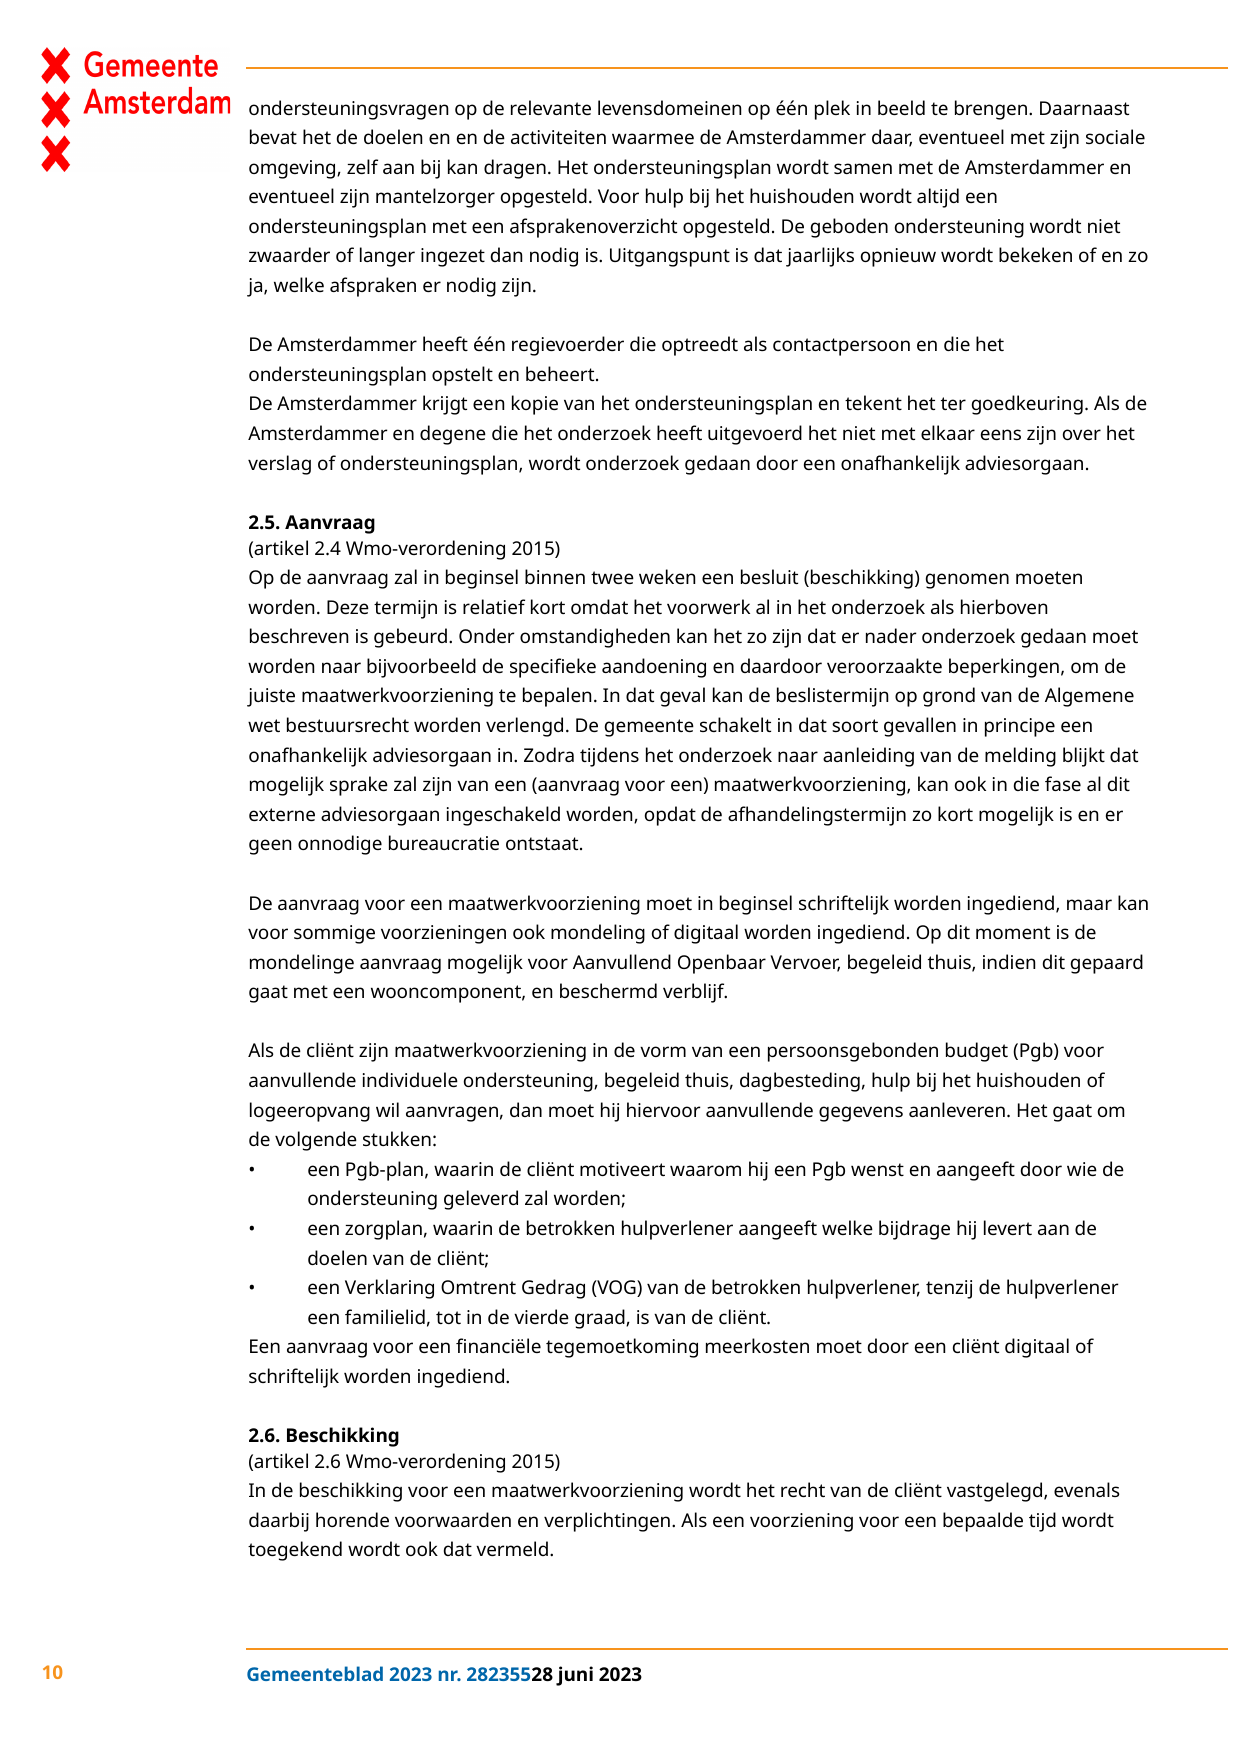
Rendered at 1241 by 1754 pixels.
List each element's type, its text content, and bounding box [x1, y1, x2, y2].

list een Verklaring Omtrent Gedrag (VOG) van de betrokken hulpverlener, tenzij de hulpverlener een familielid, tot in de vierde graad, is van de cliënt. [248, 1274, 1152, 1329]
text Op de aanvraag zal in beginsel binnen twee weken een besluit (beschikking) genomen moeten worden. Deze termijn is relatief kort omdat het voorwerk al in het onderzoek als hierboven beschreven is gebeurd. Onder omstandigheden kan het zo zijn dat er nader onderzoek gedaan moet worden naar bijvoorbeeld de specifieke aandoening en daardoor veroorzaakte beperkingen, om de juiste maatwerkvoorziening te bepalen. In dat geval kan de beslistermijn op grond van de Algemene wet bestuursrecht worden verlengd. De gemeente schakelt in dat soort gevallen in principe een onafhankelijk adviesorgaan in. Zodra tijdens het onderzoek naar aanleiding van de melding blijkt dat mogelijk sprake zal zijn van een (aanvraag voor een) maatwerkvoorziening, kan ook in die fase al dit externe adviesorgaan ingeschakeld worden, opdat de afhandelingstermijn zo kort mogelijk is en er geen onnodige bureaucratie ontstaat. [248, 564, 1152, 856]
picture [41, 47, 231, 172]
text Als de cliënt zijn maatwerkvoorziening in de vorm van een persoonsgebonden budget (Pgb) voor aanvullende individuele ondersteuning, begeleid thuis, dagbesteding, hulp bij het huishouden of logeeropvang wil aanvragen, dan moet hij hiervoor aanvullende gegevens aanleveren. Het gaat om de volgende stukken: [248, 1038, 1152, 1152]
text (artikel 2.6 Wmo-verordening 2015) [248, 1448, 1152, 1474]
text (artikel 2.4 Wmo-verordening 2015) [248, 535, 1152, 560]
text Een aanvraag voor een financiële tegemoetkoming meerkosten moet door een cliënt digitaal of schriftelijk worden ingediend. [248, 1333, 1152, 1389]
text De aanvraag voor een maatwerkvoorziening moet in beginsel schriftelijk worden ingediend, maar kan voor sommige voorzieningen ook mondeling of digitaal worden ingediend. Op dit moment is de mondelinge aanvraag mogelijk voor Aanvullend Openbaar Vervoer, begeleid thuis, indien dit gepaard gaat met een wooncomponent, en beschermd verblijf. [248, 890, 1152, 1004]
text ondersteuningsvragen op de relevante levensdomeinen op één plek in beeld te brengen. Daarnaast bevat het de doelen en en de activiteiten waarmee de Amsterdammer daar, eventueel met zijn sociale omgeving, zelf aan bij kan dragen. Het ondersteuningsplan wordt samen met de Amsterdammer en eventueel zijn mantelzorger opgesteld. Voor hulp bij het huishouden wordt altijd een ondersteuningsplan met een afsprakenoverzicht opgesteld. De geboden ondersteuning wordt niet zwaarder of langer ingezet dan nodig is. Uitgangspunt is dat jaarlijks opnieuw wordt bekeken of en zo ja, welke afspraken er nodig zijn. [248, 95, 1152, 298]
text In de beschikking voor een maatwerkvoorziening wordt het recht van de cliënt vastgelegd, evenals daarbij horende voorwaarden en verplichtingen. Als een voorziening voor een bepaalde tijd wordt toegekend wordt ook dat vermeld. [248, 1477, 1152, 1562]
text De Amsterdammer krijgt een kopie van het ondersteuningsplan en tekent het ter goedkeuring. Als de Amsterdammer en degene die het onderzoek heeft uitgevoerd het niet met elkaar eens zijn over het verslag of ondersteuningsplan, wordt onderzoek gedaan door een onafhankelijk adviesorgaan. [248, 391, 1152, 476]
list een zorgplan, waarin de betrokken hulpverlener aangeeft welke bijdrage hij levert aan de doelen van de cliënt; [248, 1215, 1152, 1270]
text 2.5. Aanvraag [248, 509, 1152, 535]
text De Amsterdammer heeft één regievoerder die optreedt als contactpersoon en die het ondersteuningsplan opstelt en beheert. [248, 331, 1152, 387]
list een Pgb-plan, waarin de cliënt motiveert waarom hij een Pgb wenst en aangeeft door wie de ondersteuning geleverd zal worden; [248, 1156, 1152, 1211]
text 2.6. Beschikking [248, 1422, 1152, 1448]
